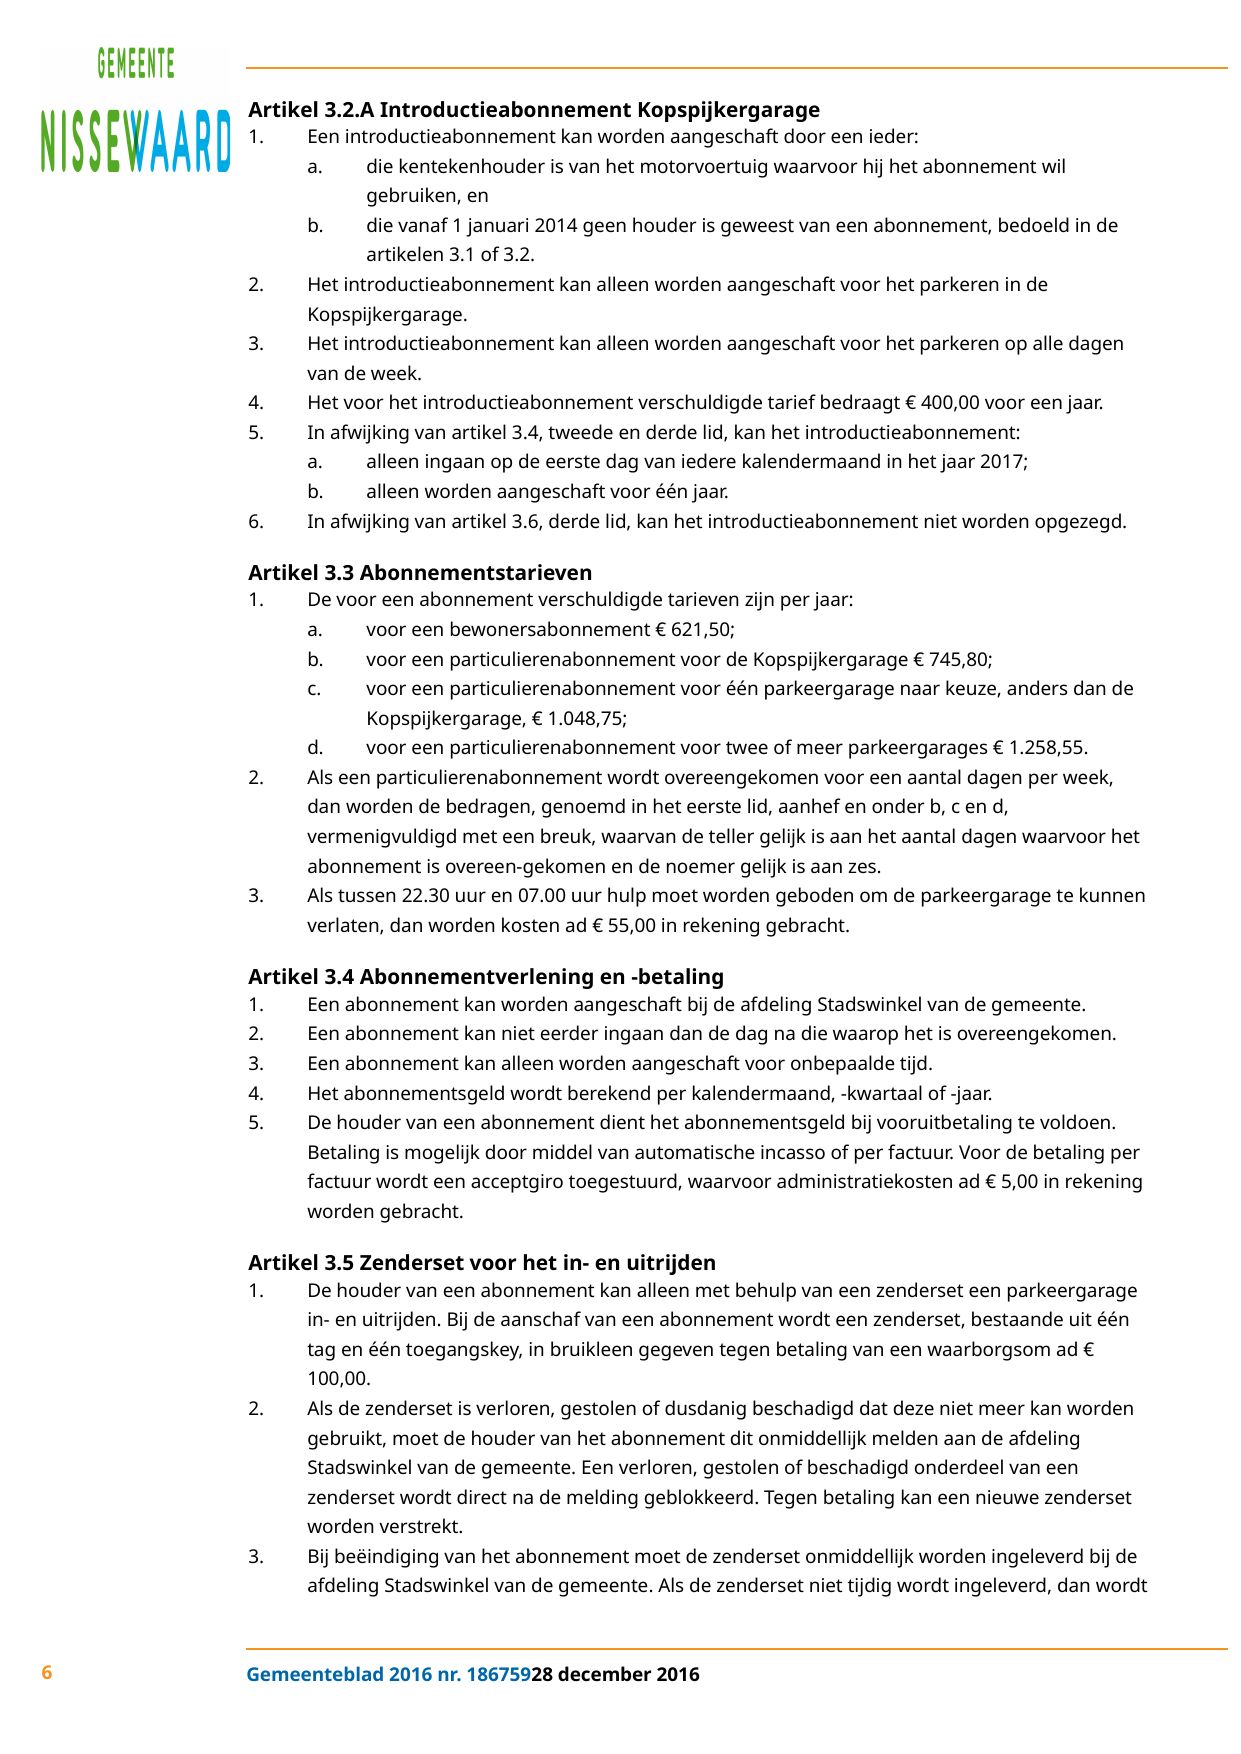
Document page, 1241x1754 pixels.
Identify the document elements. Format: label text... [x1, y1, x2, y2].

list die kentekenhouder is van het motorvoertuig waarvoor hij het abonnement wil gebruiken, en [307, 153, 1152, 208]
list die vanaf 1 januari 2014 geen houder is geweest van een abonnement, bedoeld in de artikelen 3.1 of 3.2. [307, 212, 1152, 267]
list De voor een abonnement verschuldigde tarieven zijn per jaar: [248, 587, 1152, 612]
picture [201, 122, 206, 138]
list In afwijking van artikel 3.4, tweede en derde lid, kan het introductieabonnement: [248, 419, 1152, 445]
picture [222, 122, 227, 160]
list Het abonnementsgeld wordt berekend per kalendermaand, -kwartaal of -jaar. [248, 1080, 1152, 1105]
list voor een particulierenabonnement voor de Kopspijkergarage € 745,80; [307, 646, 1152, 672]
list Bij beëindiging van het abonnement moet de zenderset onmiddellijk worden ingeleverd bij de afdeling Stadswinkel van de gemeente. Als de zenderset niet tijdig wordt ingeleverd, dan wordt [248, 1543, 1152, 1598]
list Het voor het introductieabonnement verschuldigde tarief bedraagt € 400,00 voor een jaar. [248, 389, 1152, 415]
text Artikel 3.2.A Introductieabonnement Kopspijkergarage [248, 95, 1152, 123]
list De houder van een abonnement dient het abonnementsgeld bij vooruitbetaling te voldoen. Betaling is mogelijk door middel van automatische incasso of per factuur. Voor de betaling per factuur wordt een acceptgiro toegestuurd, waarvoor administratiekosten ad € 5,00 in rekening worden gebracht. [248, 1109, 1152, 1224]
list Een abonnement kan niet eerder ingaan dan de dag na die waarop het is overeengekomen. [248, 1021, 1152, 1046]
list Als een particulierenabonnement wordt overeengekomen voor een aantal dagen per week, dan worden de bedragen, genoemd in het eerste lid, aanhef en onder b, c en d, vermenigvuldigd met een breuk, waarvan de teller gelijk is aan het aantal dagen waarvoor het abonnement is overeen-gekomen en de noemer gelijk is aan zes. [248, 764, 1152, 879]
text Artikel 3.5 Zenderset voor het in- en uitrijden [248, 1248, 1152, 1277]
list voor een particulierenabonnement voor één parkeergarage naar keuze, anders dan de Kopspijkergarage, € 1.048,75; [307, 675, 1152, 731]
list Als tussen 22.30 uur en 07.00 uur hulp moet worden geboden om de parkeergarage te kunnen verlaten, dan worden kosten ad € 55,00 in rekening gebracht. [248, 882, 1152, 938]
list De houder van een abonnement kan alleen met behulp van een zenderset een parkeergarage in- en uitrijden. Bij de aanschaf van een abonnement wordt een zenderset, bestaande uit één tag en één toegangskey, in bruikleen gegeven tegen betaling van een waarborgsom ad € 100,00. [248, 1277, 1152, 1391]
list Een abonnement kan alleen worden aangeschaft voor onbepaalde tijd. [248, 1050, 1152, 1076]
list Het introductieabonnement kan alleen worden aangeschaft voor het parkeren in de Kopspijkergarage. [248, 271, 1152, 326]
text Artikel 3.3 Abonnementstarieven [248, 558, 1152, 587]
list Als de zenderset is verloren, gestolen of dusdanig beschadigd dat deze niet meer kan worden gebruikt, moet de houder van het abonnement dit onmiddellijk melden aan de afdeling Stadswinkel van de gemeente. Een verloren, gestolen of beschadigd onderdeel van een zenderset wordt direct na de melding geblokkeerd. Tegen betaling kan een nieuwe zenderset worden verstrekt. [248, 1395, 1152, 1539]
text Artikel 3.4 Abonnementverlening en -betaling [248, 962, 1152, 991]
picture [41, 47, 231, 172]
list voor een bewonersabonnement € 621,50; [307, 616, 1152, 642]
list voor een particulierenabonnement voor twee of meer parkeergarages € 1.258,55. [307, 734, 1152, 760]
list Het introductieabonnement kan alleen worden aangeschaft voor het parkeren op alle dagen van de week. [248, 330, 1152, 386]
list Een abonnement kan worden aangeschaft bij de afdeling Stadswinkel van de gemeente. [248, 991, 1152, 1017]
list In afwijking van artikel 3.6, derde lid, kan het introductieabonnement niet worden opgezegd. [248, 508, 1152, 533]
picture [200, 151, 206, 172]
picture [176, 157, 187, 172]
list alleen ingaan op de eerste dag van iedere kalendermaand in het jaar 2017; [307, 449, 1152, 474]
picture [154, 157, 165, 172]
list alleen worden aangeschaft voor één jaar. [307, 478, 1152, 504]
list Een introductieabonnement kan worden aangeschaft door een ieder: [248, 123, 1152, 149]
